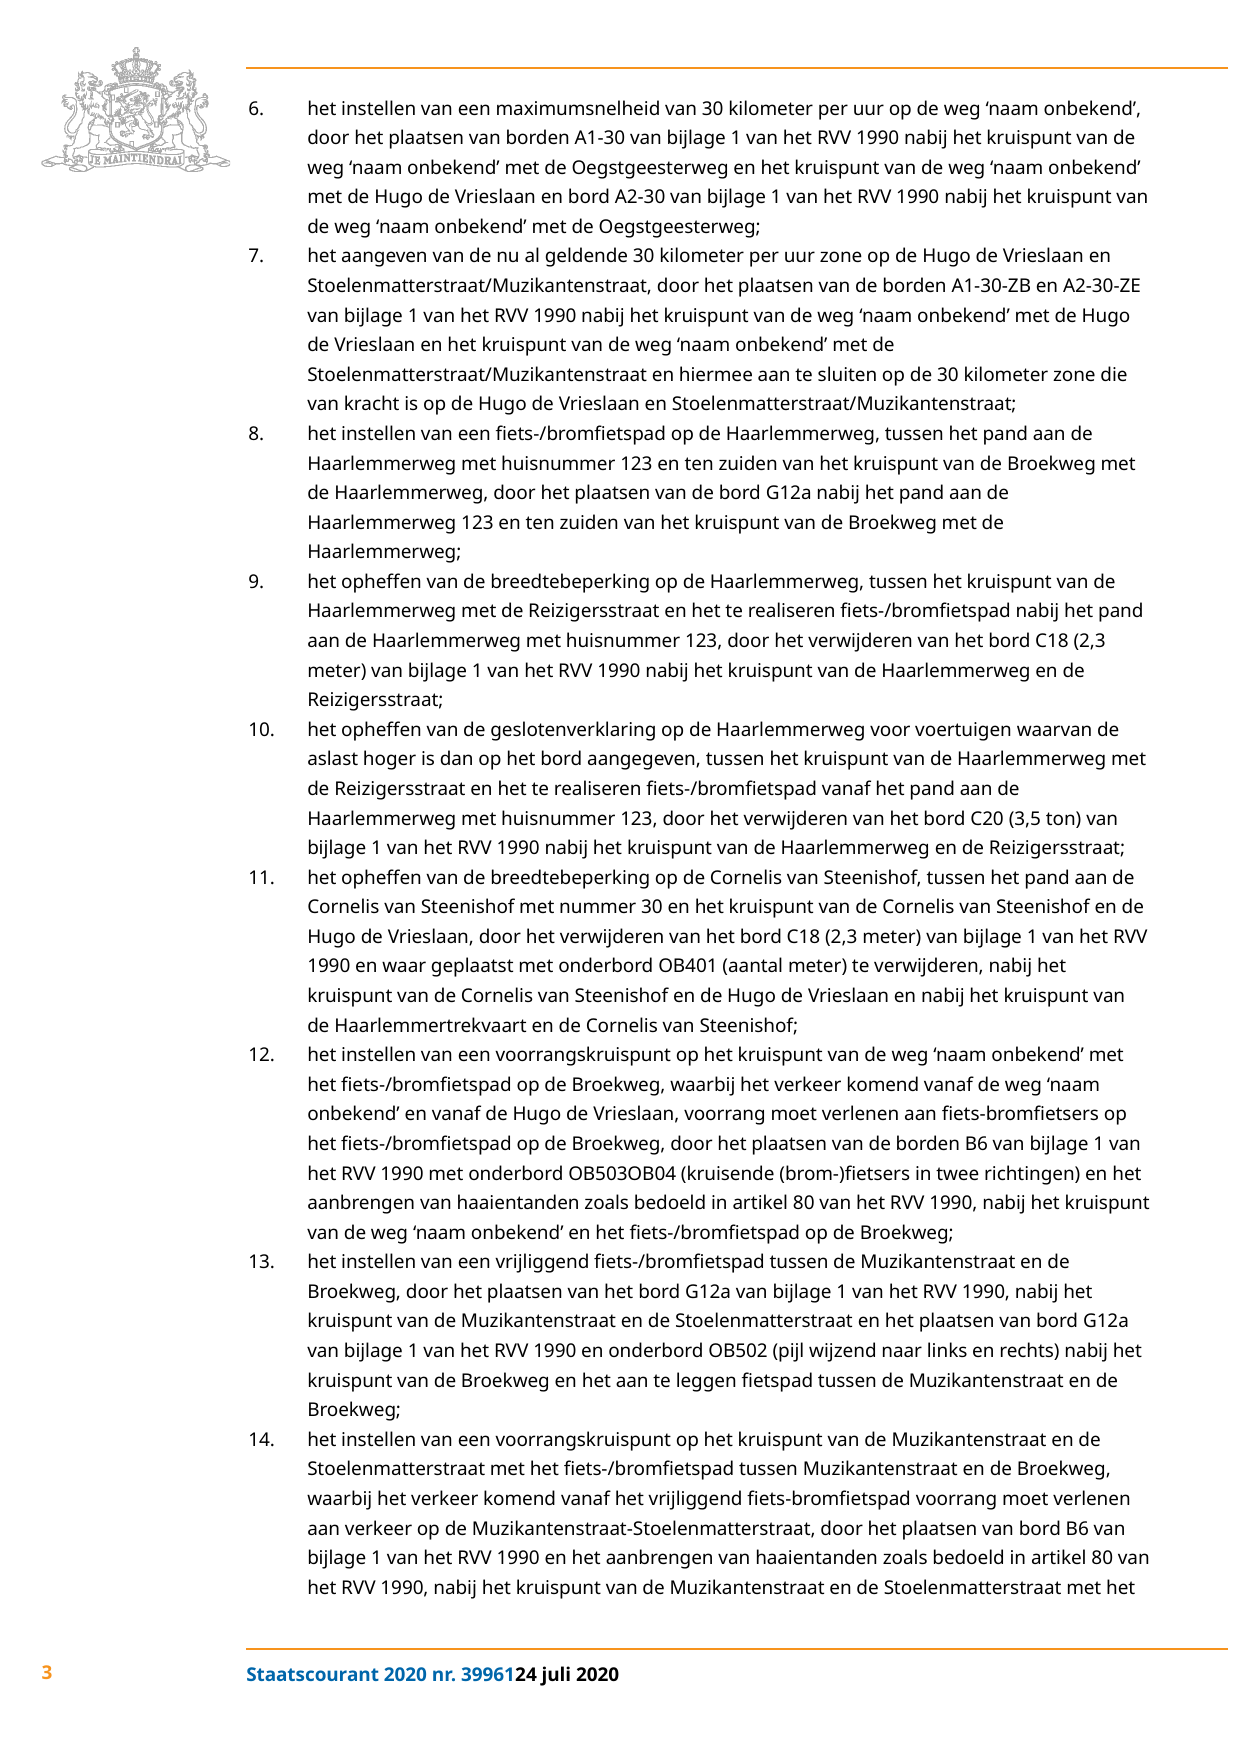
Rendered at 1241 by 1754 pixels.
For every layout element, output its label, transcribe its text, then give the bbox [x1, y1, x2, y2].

list het instellen van een voorrangskruispunt op het kruispunt van de weg ‘naam onbekend’ met het fiets-/bromfietspad op de Broekweg, waarbij het verkeer komend vanaf de weg ‘naam onbekend’ en vanaf de Hugo de Vrieslaan, voorrang moet verlenen aan fiets-bromfietsers op het fiets-/bromfietspad op de Broekweg, door het plaatsen van de borden B6 van bijlage 1 van het RVV 1990 met onderbord OB503OB04 (kruisende (brom-)fietsers in twee richtingen) en het aanbrengen van haaientanden zoals bedoeld in artikel 80 van het RVV 1990, nabij het kruispunt van de weg ‘naam onbekend’ en het fiets-/bromfietspad op de Broekweg; [248, 1041, 1152, 1245]
list het instellen van een vrijliggend fiets-/bromfietspad tussen de Muzikantenstraat en de Broekweg, door het plaatsen van het bord G12a van bijlage 1 van het RVV 1990, nabij het kruispunt van de Muzikantenstraat en de Stoelenmatterstraat en het plaatsen van bord G12a van bijlage 1 van het RVV 1990 en onderbord OB502 (pijl wijzend naar links en rechts) nabij het kruispunt van de Broekweg en het aan te leggen fietspad tussen de Muzikantenstraat en de Broekweg; [248, 1248, 1152, 1422]
list het opheffen van de breedtebeperking op de Cornelis van Steenishof, tussen het pand aan de Cornelis van Steenishof met nummer 30 en het kruispunt van de Cornelis van Steenishof en de Hugo de Vrieslaan, door het verwijderen van het bord C18 (2,3 meter) van bijlage 1 van het RVV 1990 en waar geplaatst met onderbord OB401 (aantal meter) te verwijderen, nabij het kruispunt van de Cornelis van Steenishof en de Hugo de Vrieslaan en nabij het kruispunt van de Haarlemmertrekvaart en de Cornelis van Steenishof; [248, 864, 1152, 1038]
list het aangeven van de nu al geldende 30 kilometer per uur zone op de Hugo de Vrieslaan en Stoelenmatterstraat/Muzikantenstraat, door het plaatsen van de borden A1-30-ZB en A2-30-ZE van bijlage 1 van het RVV 1990 nabij het kruispunt van de weg ‘naam onbekend’ met de Hugo de Vrieslaan en het kruispunt van de weg ‘naam onbekend’ met de Stoelenmatterstraat/Muzikantenstraat en hiermee aan te sluiten op de 30 kilometer zone die van kracht is op de Hugo de Vrieslaan en Stoelenmatterstraat/Muzikantenstraat; [248, 243, 1152, 416]
list het opheffen van de geslotenverklaring op de Haarlemmerweg voor voertuigen waarvan de aslast hoger is dan op het bord aangegeven, tussen het kruispunt van de Haarlemmerweg met de Reizigersstraat en het te realiseren fiets-/bromfietspad vanaf het pand aan de Haarlemmerweg met huisnummer 123, door het verwijderen van het bord C20 (3,5 ton) van bijlage 1 van het RVV 1990 nabij het kruispunt van de Haarlemmerweg en de Reizigersstraat; [248, 716, 1152, 860]
list het instellen van een voorrangskruispunt op het kruispunt van de Muzikantenstraat en de Stoelenmatterstraat met het fiets-/bromfietspad tussen Muzikantenstraat en de Broekweg, waarbij het verkeer komend vanaf het vrijliggend fiets-bromfietspad voorrang moet verlenen aan verkeer op de Muzikantenstraat-Stoelenmatterstraat, door het plaatsen van bord B6 van bijlage 1 van het RVV 1990 en het aanbrengen van haaientanden zoals bedoeld in artikel 80 van het RVV 1990, nabij het kruispunt van de Muzikantenstraat en de Stoelenmatterstraat met het [248, 1426, 1152, 1600]
picture [41, 47, 231, 172]
list het instellen van een maximumsnelheid van 30 kilometer per uur op de weg ‘naam onbekend’, door het plaatsen van borden A1-30 van bijlage 1 van het RVV 1990 nabij het kruispunt van de weg ‘naam onbekend’ met de Oegstgeesterweg en het kruispunt van de weg ‘naam onbekend’ met de Hugo de Vrieslaan en bord A2-30 van bijlage 1 van het RVV 1990 nabij het kruispunt van de weg ‘naam onbekend’ met de Oegstgeesterweg; [248, 95, 1152, 239]
list het opheffen van de breedtebeperking op de Haarlemmerweg, tussen het kruispunt van de Haarlemmerweg met de Reizigersstraat en het te realiseren fiets-/bromfietspad nabij het pand aan de Haarlemmerweg met huisnummer 123, door het verwijderen van het bord C18 (2,3 meter) van bijlage 1 van het RVV 1990 nabij het kruispunt van de Haarlemmerweg en de Reizigersstraat; [248, 568, 1152, 712]
list het instellen van een fiets-/bromfietspad op de Haarlemmerweg, tussen het pand aan de Haarlemmerweg met huisnummer 123 en ten zuiden van het kruispunt van de Broekweg met de Haarlemmerweg, door het plaatsen van de bord G12a nabij het pand aan de Haarlemmerweg 123 en ten zuiden van het kruispunt van de Broekweg met de Haarlemmerweg; [248, 420, 1152, 564]
